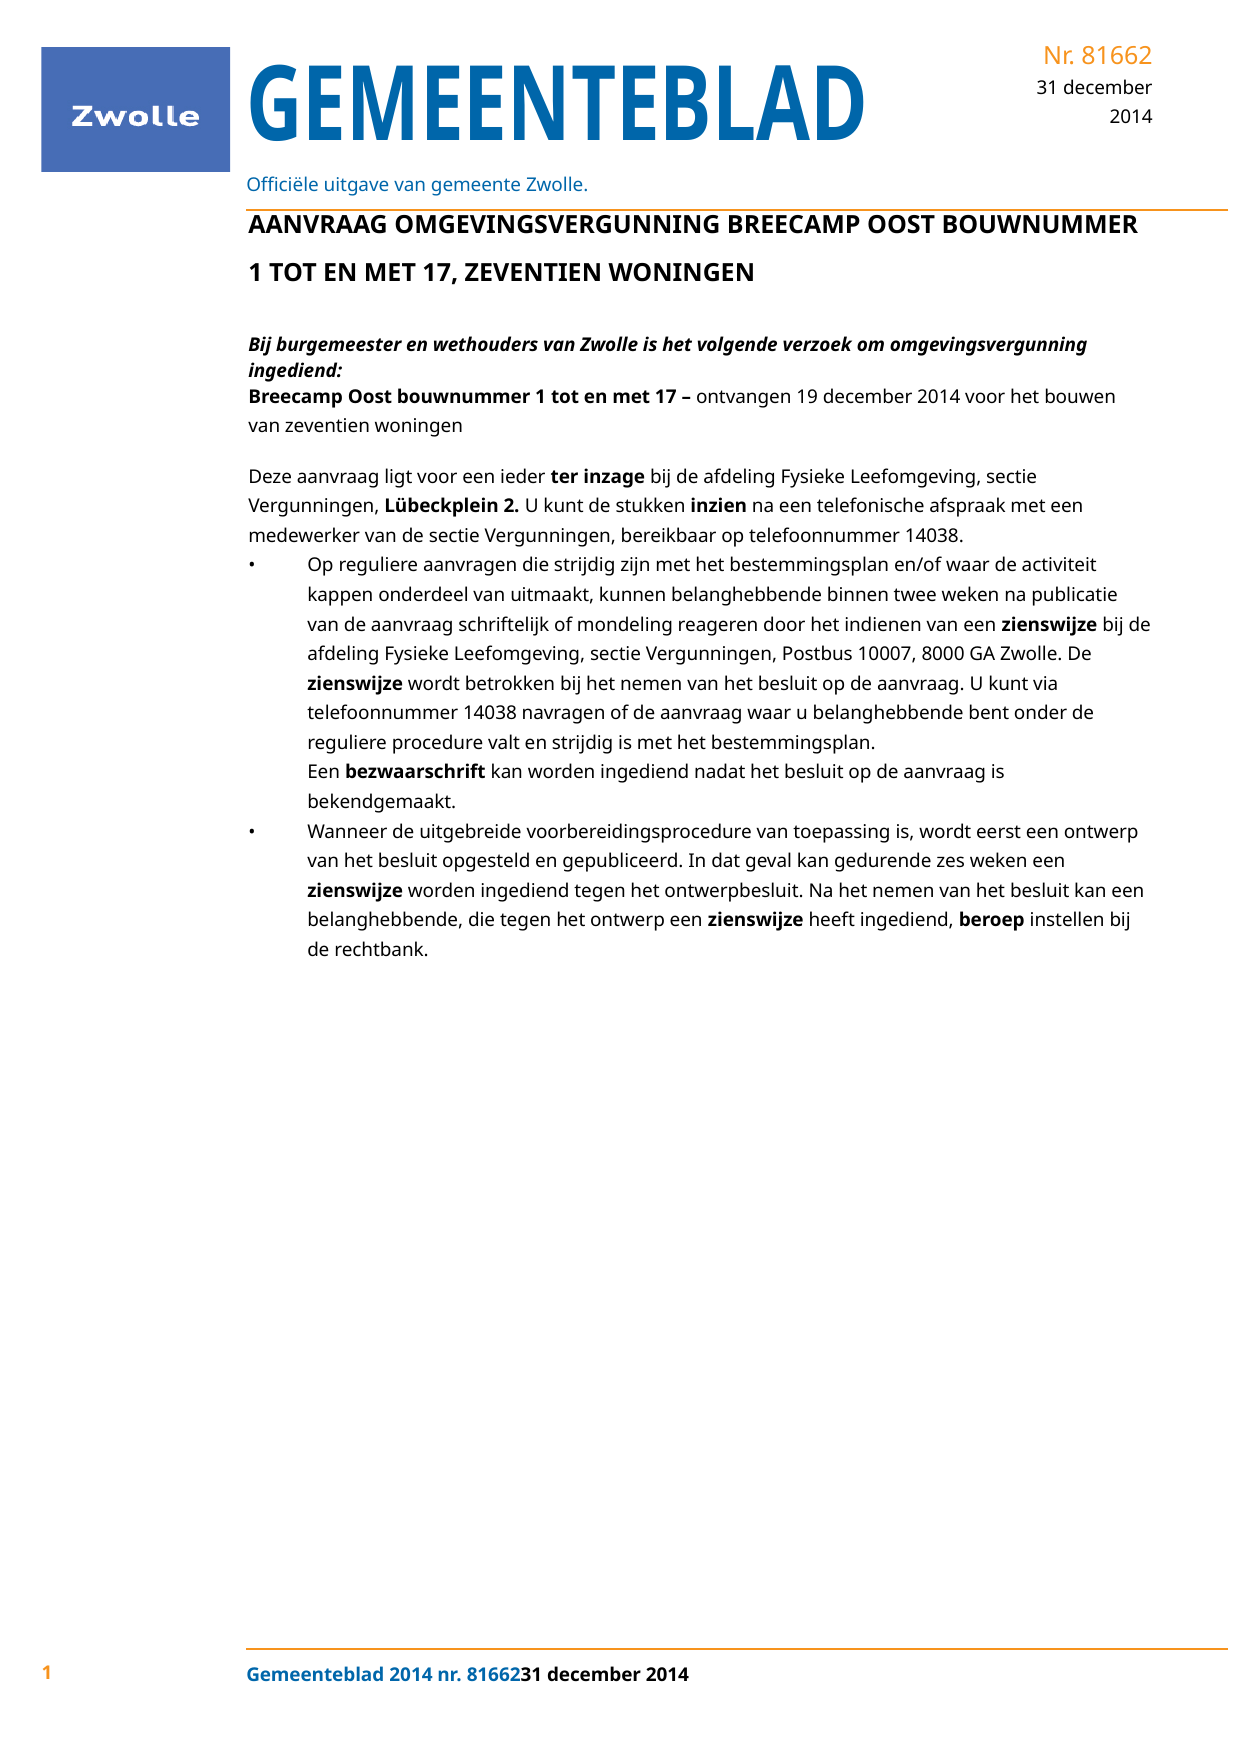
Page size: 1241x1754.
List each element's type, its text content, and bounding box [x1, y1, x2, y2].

list Op reguliere aanvragen die strijdig zijn met het bestemmingsplan en/of waar de activiteit kappen onderdeel van uitmaakt, kunnen belanghebbende binnen twee weken na publicatie van de aanvraag schriftelijk of mondeling reageren door het indienen van een zienswijze bij de afdeling Fysieke Leefomgeving, sectie Vergunningen, Postbus 10007, 8000 GA Zwolle. De zienswijze wordt betrokken bij het nemen van het besluit op de aanvraag. U kunt via telefoonnummer 14038 navragen of de aanvraag waar u belanghebbende bent onder de reguliere procedure valt en strijdig is met het bestemmingsplan. [248, 552, 1152, 755]
text AANVRAAG OMGEVINGSVERGUNNING BREECAMP OOST BOUWNUMMER 1 TOT EN MET 17, ZEVENTIEN WONINGEN [248, 211, 1152, 288]
text Bij burgemeester en wethouders van Zwolle is het volgende verzoek om omgevingsvergunning ingediend: [248, 331, 1152, 383]
text Breecamp Oost bouwnummer 1 tot en met 17 – ontvangen 19 december 2014 voor het bouwen van zeventien woningen [248, 383, 1152, 438]
picture [41, 47, 231, 172]
text Deze aanvraag ligt voor een ieder ter inzage bij de afdeling Fysieke Leefomgeving, sectie Vergunningen, Lübeckplein 2. U kunt de stukken inzien na een telefonische afspraak met een medewerker van de sectie Vergunningen, bereikbaar op telefoonnummer 14038. [248, 463, 1152, 548]
list Wanneer de uitgebreide voorbereidingsprocedure van toepassing is, wordt eerst een ontwerp van het besluit opgesteld en gepubliceerd. In dat geval kan gedurende zes weken een zienswijze worden ingediend tegen het ontwerpbesluit. Na het nemen van het besluit kan een belanghebbende, die tegen het ontwerp een zienswijze heeft ingediend, beroep instellen bij de rechtbank. [248, 818, 1152, 962]
list Een bezwaarschrift kan worden ingediend nadat het besluit op de aanvraag is bekendgemaakt. [248, 759, 1152, 814]
